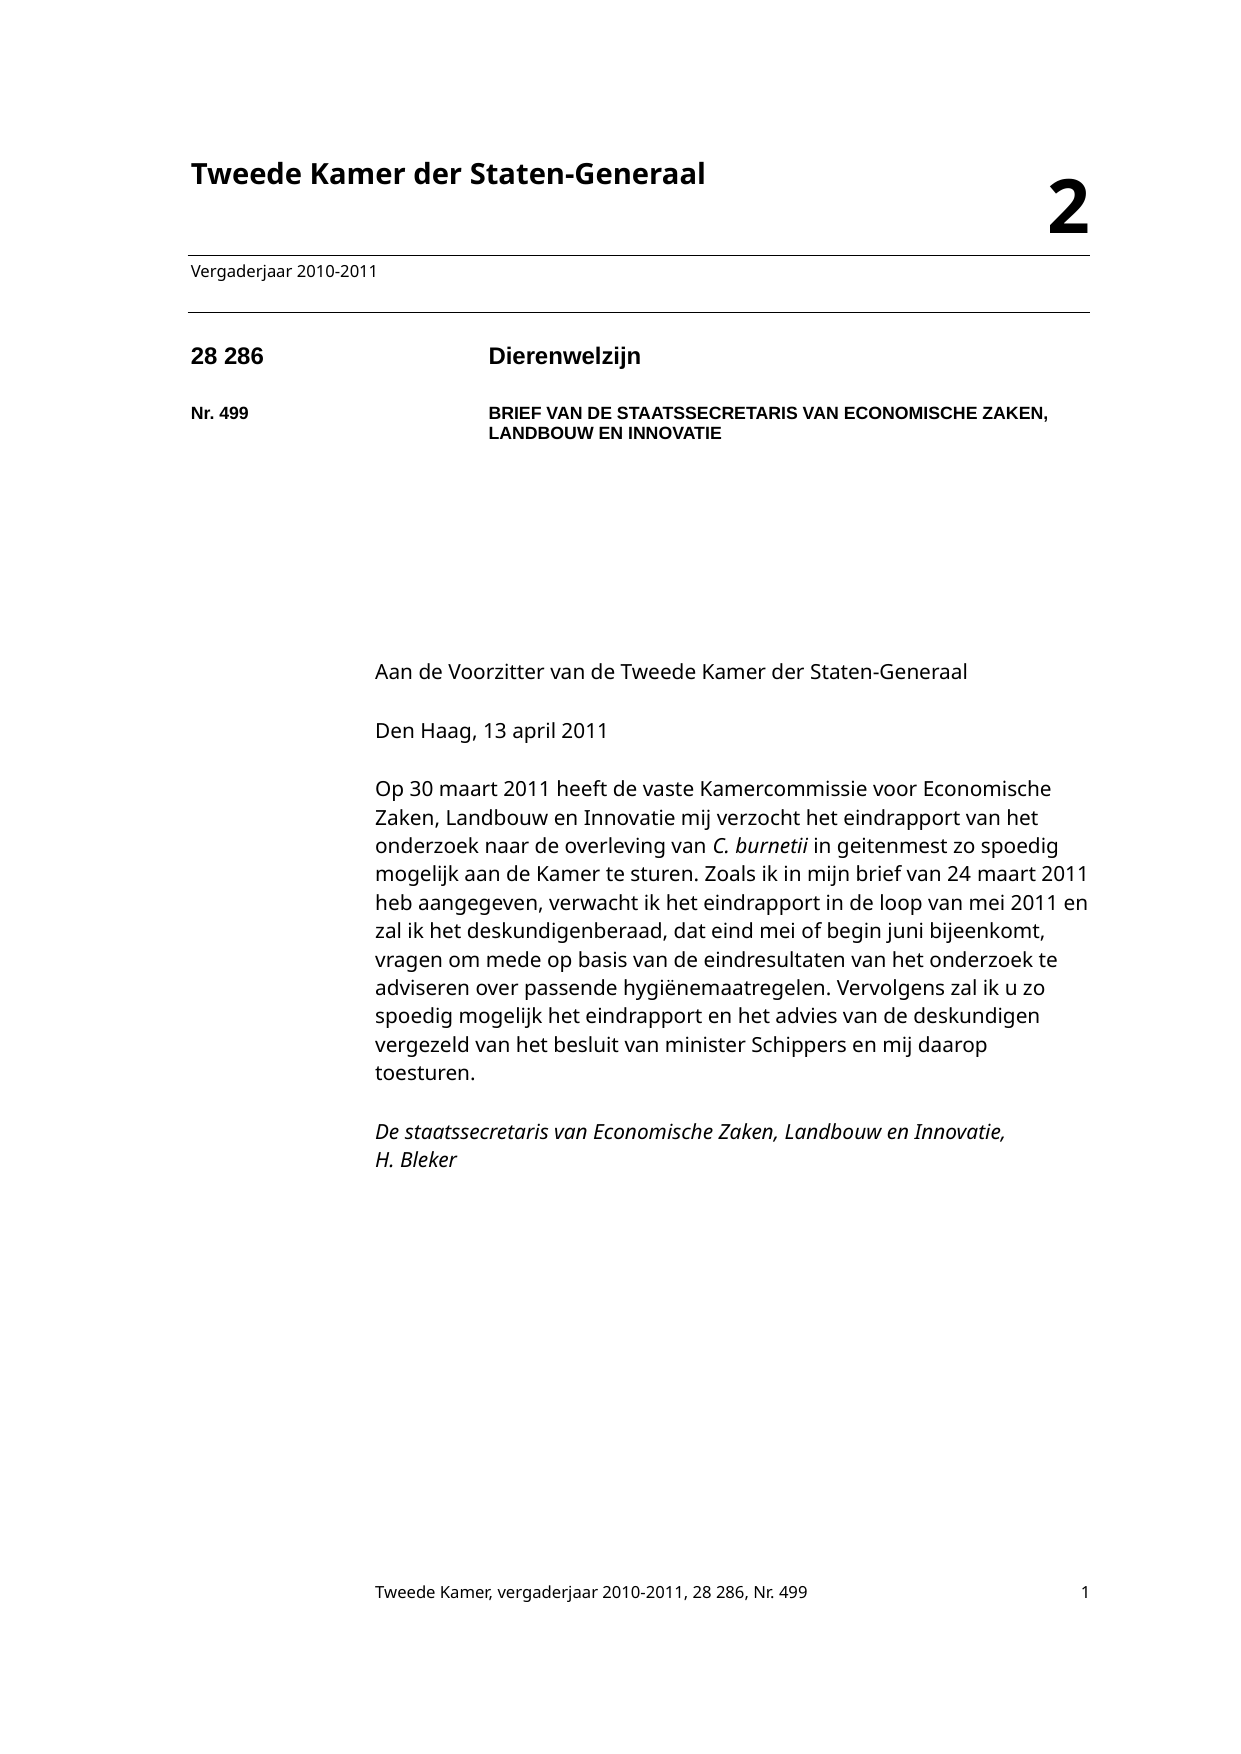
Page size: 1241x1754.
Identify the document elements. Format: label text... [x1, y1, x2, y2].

table_cell [485, 256, 1090, 312]
table_cell 28 286 [188, 339, 485, 399]
table_cell Dierenwelzijn [485, 339, 1090, 399]
text De staatssecretaris van Economische Zaken, Landbouw en Innovatie, [375, 1117, 1090, 1145]
text Den Haag, 13 april 2011 [375, 716, 1090, 744]
text Aan de Voorzitter van de Tweede Kamer der Staten-Generaal [375, 657, 1090, 686]
table_header 2 [910, 150, 1090, 255]
table_cell Vergaderjaar 2010-2011 [188, 256, 485, 312]
text Op 30 maart 2011 heeft de vaste Kamercommissie voor Economische Zaken, Landbouw en Innovatie mij verzocht het eindrapport van het onderzoek naar de overleving van C. burnetii in geitenmest zo spoedig mogelijk aan de Kamer te sturen. Zoals ik in mijn brief van 24 maart 2011 heb aangegeven, verwacht ik het eindrapport in de loop van mei 2011 en zal ik het deskundigenberaad, dat eind mei of begin juni bijeenkomt, vragen om mede op basis van de eindresultaten van het onderzoek te adviseren over passende hygiënemaatregelen. Vervolgens zal ik u zo spoedig mogelijk het eindrapport en het advies van de deskundigen vergezeld van het besluit van minister Schippers en mij daarop toesturen. [375, 774, 1090, 1087]
text H. Bleker [375, 1145, 1090, 1174]
table_header Tweede Kamer der Staten-Generaal [188, 150, 909, 255]
table_cell BRIEF VAN DE STAATSSECRETARIS VAN ECONOMISCHE ZAKEN, LANDBOUW EN INNOVATIE [485, 399, 1090, 539]
table_cell [485, 313, 1090, 339]
table_cell Nr. 499 [188, 399, 485, 539]
table_cell [188, 313, 485, 339]
